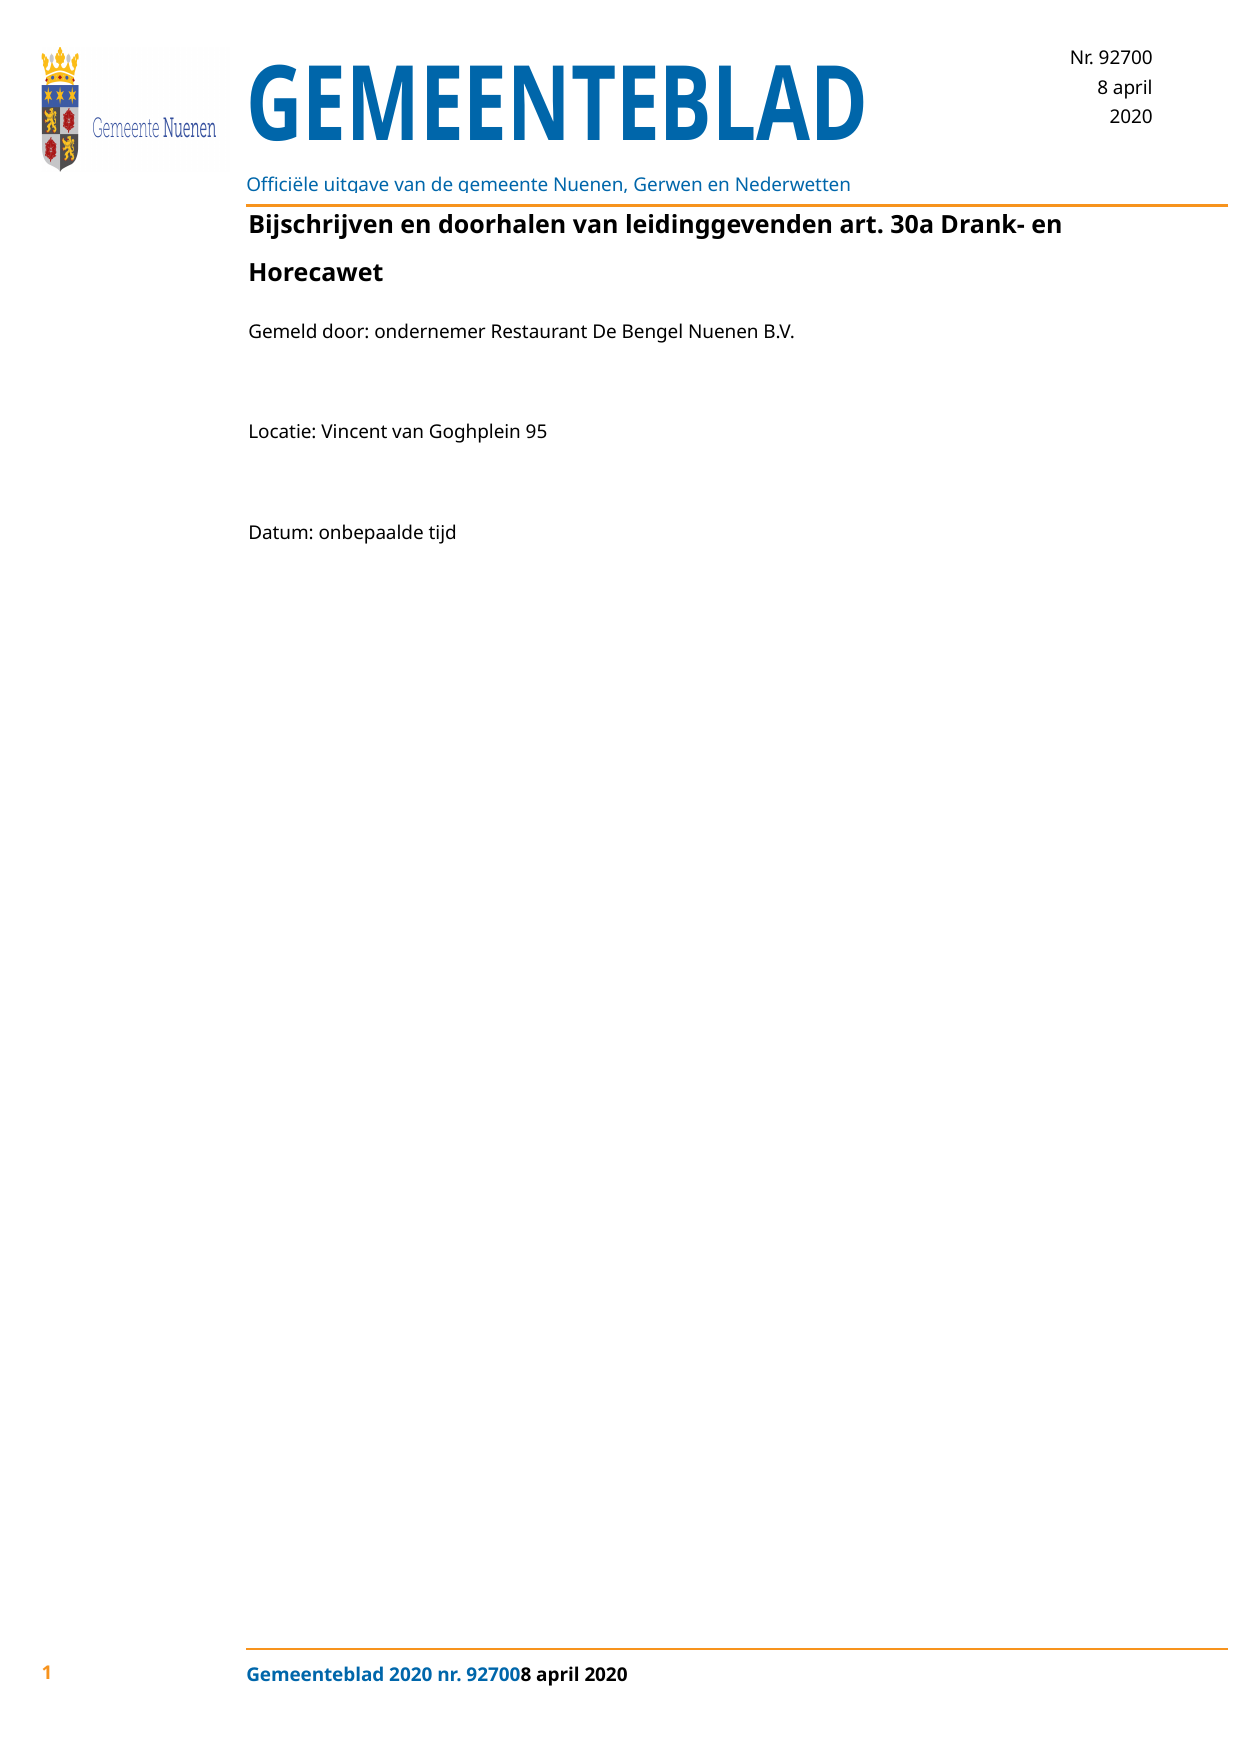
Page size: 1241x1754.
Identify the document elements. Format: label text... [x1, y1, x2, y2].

picture [41, 47, 231, 172]
text Bijschrijven en doorhalen van leidinggevenden art. 30a Drank- en Horecawet [248, 207, 1152, 288]
text Gemeld door: ondernemer Restaurant De Bengel Nuenen B.V. [248, 318, 1152, 344]
text Datum: onbepaalde tijd [248, 519, 1152, 545]
text Locatie: Vincent van Goghplein 95 [248, 419, 1152, 444]
